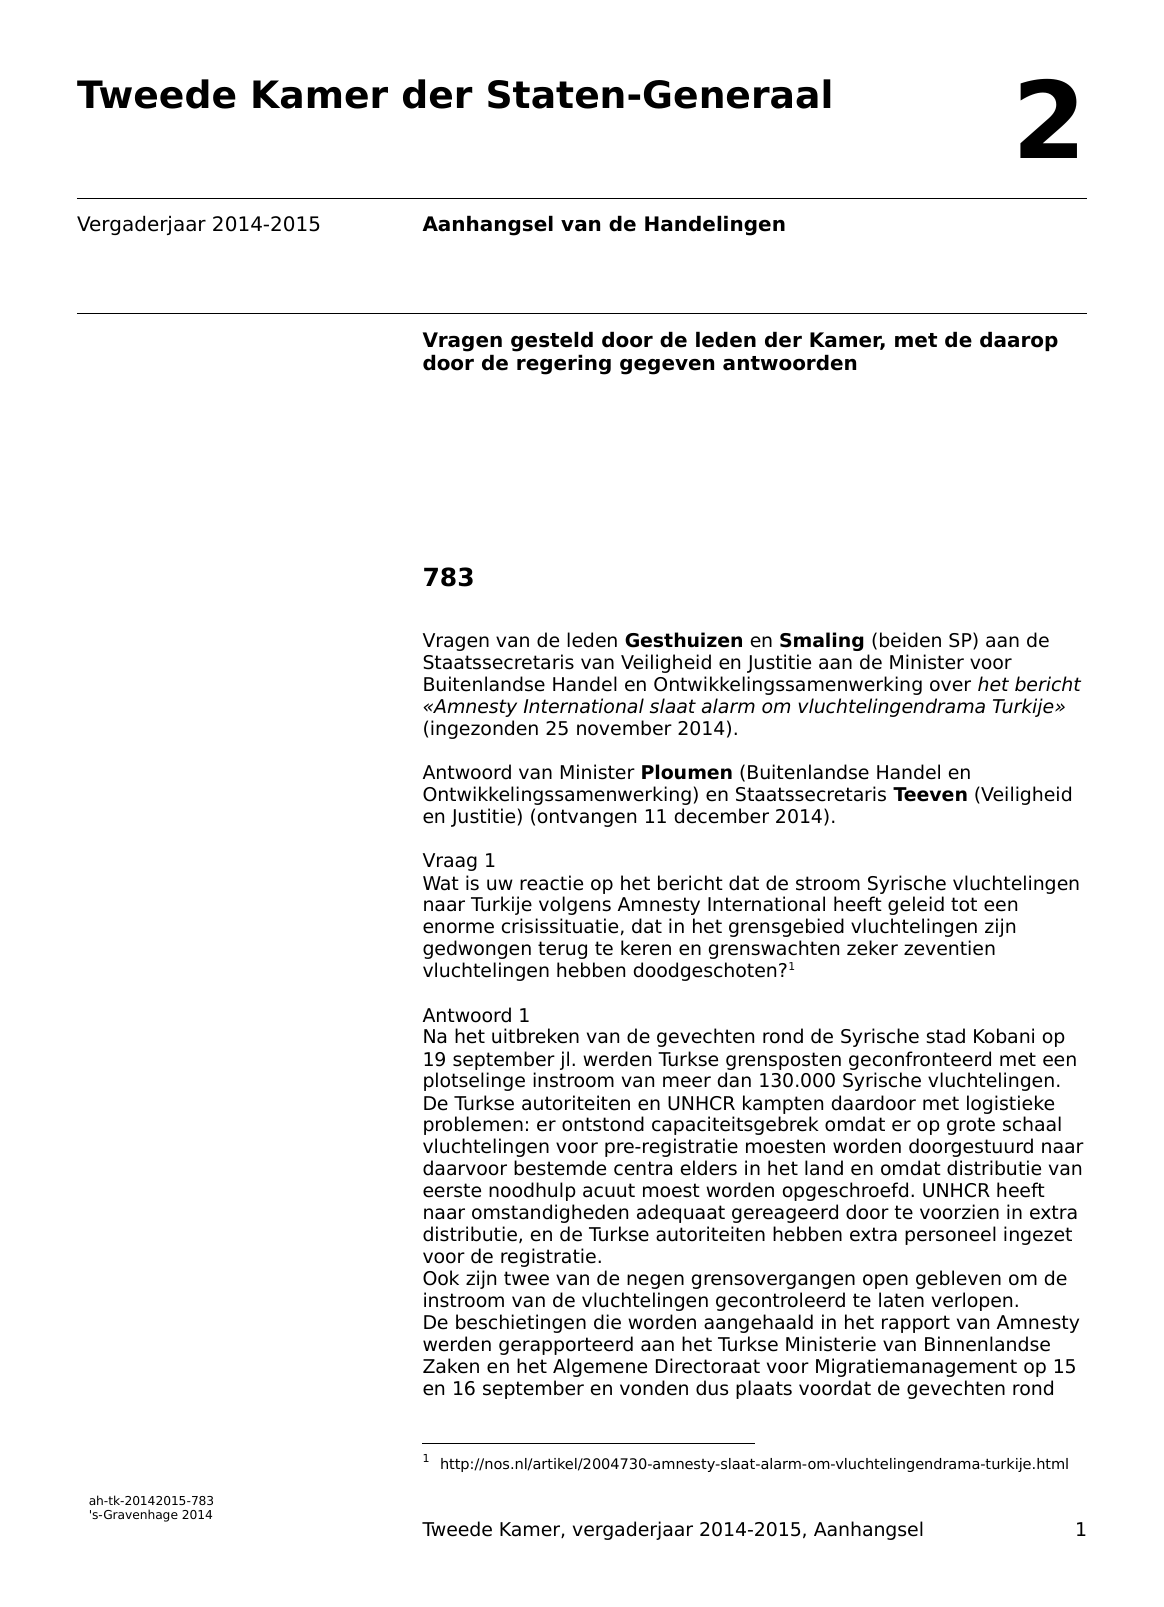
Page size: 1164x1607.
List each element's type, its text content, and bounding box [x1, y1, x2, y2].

text 's-Gravenhage 2014 [88, 1508, 323, 1522]
text Antwoord van Minister Ploumen (Buitenlandse Handel en Ontwikkelingssamenwerking) en Staatssecretaris Teeven (Veiligheid en Justitie) (ontvangen 11 december 2014). [422, 762, 1087, 828]
table_header 2 [886, 59, 1087, 198]
text ah-tk-20142015-783 [88, 1494, 323, 1508]
text Wat is uw reactie op het bericht dat de stroom Syrische vluchtelingen naar Turkije volgens Amnesty International heeft geleid tot een enorme crisissituatie, dat in het grensgebied vluchtelingen zijn gedwongen terug te keren en grenswachten zeker zeventien vluchtelingen hebben doodgeschoten? [422, 872, 1087, 982]
text Na het uitbreken van de gevechten rond de Syrische stad Kobani op 19 september jl. werden Turkse grensposten geconfronteerd met een plotselinge instroom van meer dan 130.000 Syrische vluchtelingen. De Turkse autoriteiten en UNHCR kampten daardoor met logistieke problemen: er ontstond capaciteitsgebrek omdat er op grote schaal vluchtelingen voor pre-registratie moesten worden doorgestuurd naar daarvoor bestemde centra elders in het land en omdat distributie van eerste noodhulp acuut moest worden opgeschroefd. UNHCR heeft naar omstandigheden adequaat gereageerd door te voorzien in extra distributie, en de Turkse autoriteiten hebben extra personeel ingezet voor de registratie. [422, 1026, 1087, 1268]
text Antwoord 1 [422, 1004, 1087, 1026]
text Vragen van de leden Gesthuizen en Smaling (beiden SP) aan de Staatssecretaris van Veiligheid en Justitie aan de Minister voor Buitenlandse Handel en Ontwikkelingssamenwerking over het bericht «Amnesty International slaat alarm om vluchtelingendrama Turkije» (ingezonden 25 november 2014). [422, 630, 1087, 740]
table_cell Vergaderjaar 2014-2015 [77, 199, 422, 313]
table_cell Aanhangsel van de Handelingen [422, 199, 1087, 313]
text http://nos.nl/artikel/2004730-amnesty-slaat-alarm-om-vluchtelingendrama-turkije.html [422, 1452, 1087, 1474]
table_cell [77, 314, 422, 375]
text Vraag 1 [422, 850, 1087, 872]
text De beschietingen die worden aangehaald in het rapport van Amnesty werden gerapporteerd aan het Turkse Ministerie van Binnenlandse Zaken en het Algemene Directoraat voor Migratiemanagement op 15 en 16 september en vonden dus plaats voordat de gevechten rond [422, 1312, 1087, 1400]
text 783 [422, 563, 1087, 592]
table_cell Vragen gesteld door de leden der Kamer, met de daarop door de regering gegeven antwoorden [422, 314, 1087, 375]
text Ook zijn twee van de negen grensovergangen open gebleven om de instroom van de vluchtelingen gecontroleerd te laten verlopen. [422, 1268, 1087, 1312]
table_header Tweede Kamer der Staten-Generaal [77, 59, 886, 198]
